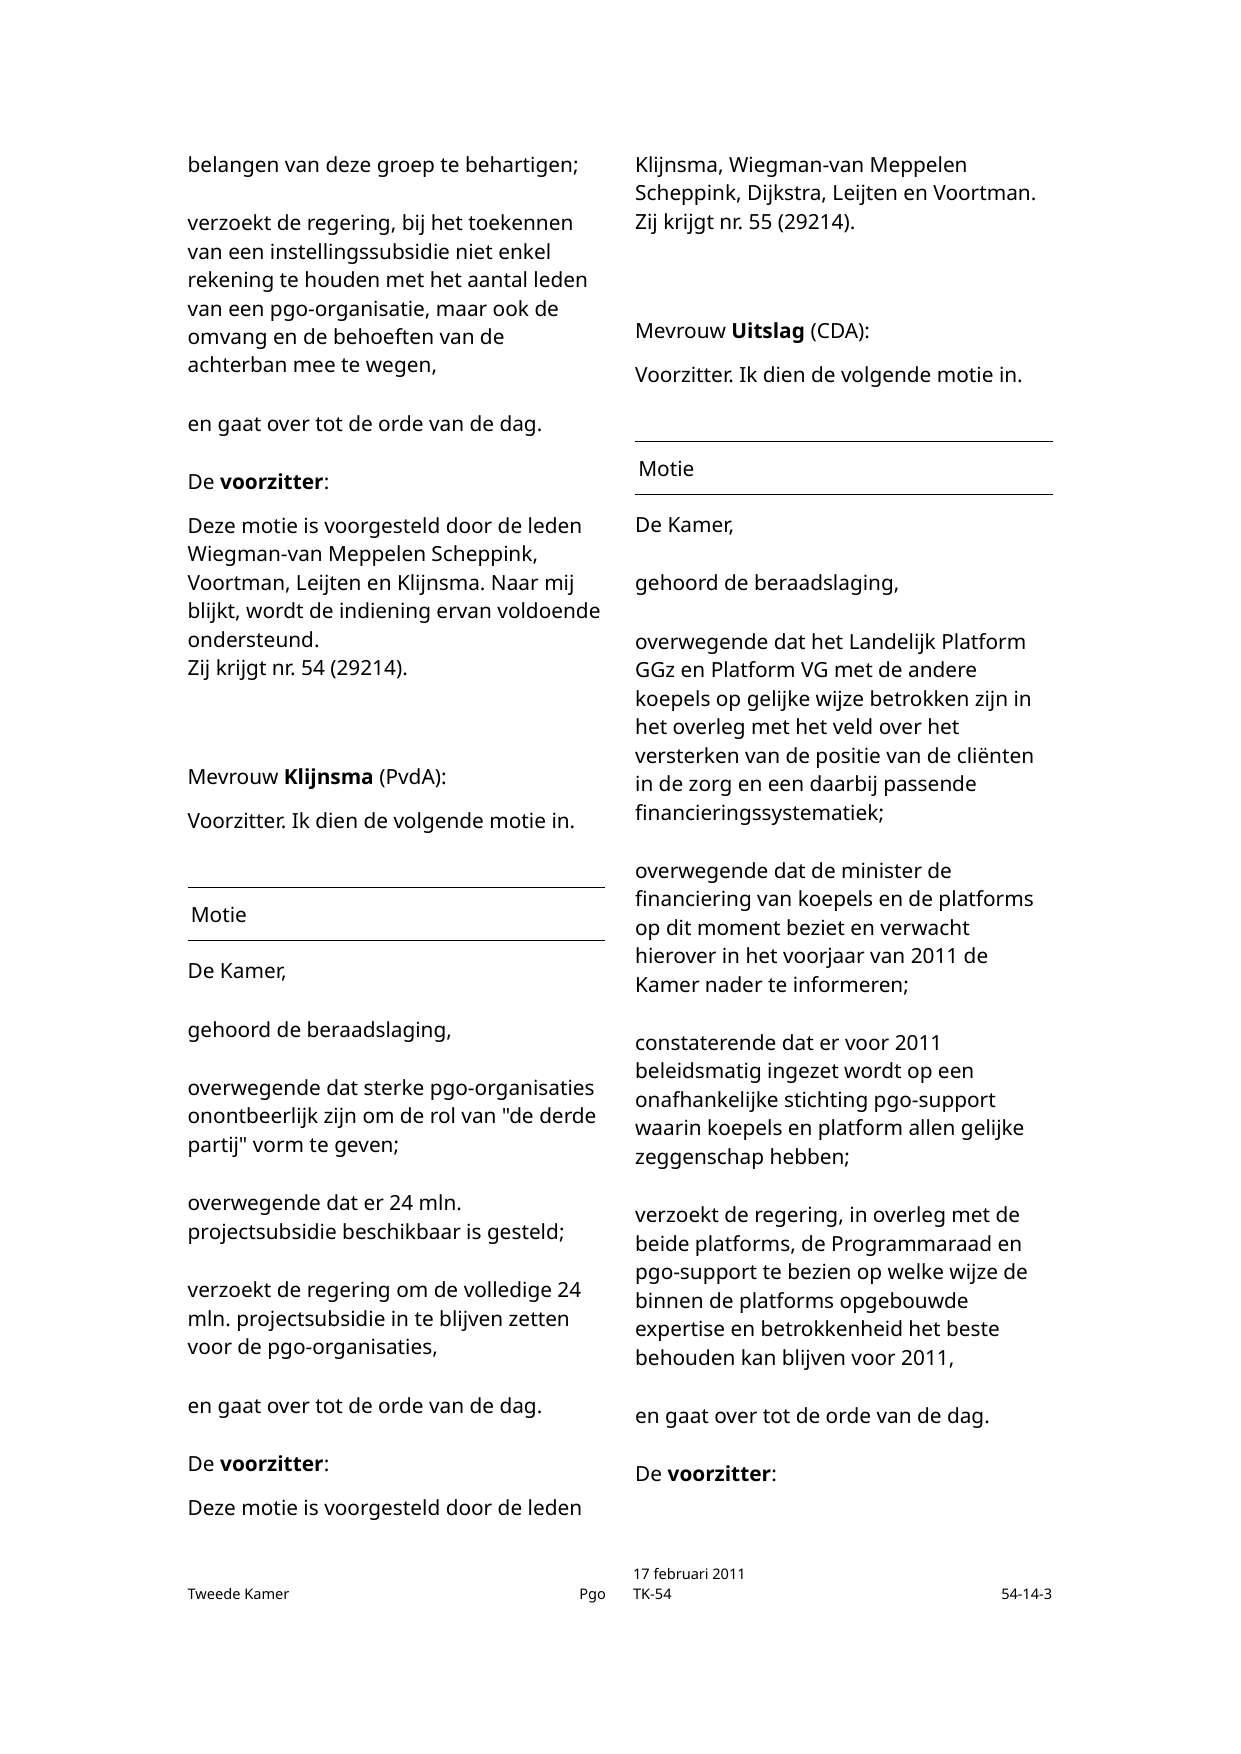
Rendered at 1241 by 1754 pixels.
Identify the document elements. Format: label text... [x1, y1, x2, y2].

text overwegende dat er 24 mln. projectsubsidie beschikbaar is gesteld; [187, 1188, 605, 1245]
text  [187, 712, 605, 740]
text Mevrouw Klijnsma (PvdA): [187, 762, 605, 791]
text Voorzitter. Ik dien de volgende motie in. [635, 360, 1053, 388]
subtitle Motie [635, 442, 1053, 494]
text Voorzitter. Ik dien de volgende motie in. [187, 806, 605, 834]
text overwegende dat de minister de financiering van koepels en de platforms op dit moment beziet en verwacht hierover in het voorjaar van 2011 de Kamer nader te informeren; [635, 856, 1053, 998]
text belangen van deze groep te behartigen; [187, 150, 605, 178]
text overwegende dat het Landelijk Platform GGz en Platform VG met de andere koepels op gelijke wijze betrokken zijn in het overleg met het veld over het versterken van de positie van de cliënten in de zorg en een daarbij passende financieringssystematiek; [635, 627, 1053, 826]
text en gaat over tot de orde van de dag. [187, 1391, 605, 1419]
text verzoekt de regering, in overleg met de beide platforms, de Programmaraad en pgo-support te bezien op welke wijze de binnen de platforms opgebouwde expertise en betrokkenheid het beste behouden kan blijven voor 2011, [635, 1200, 1053, 1371]
text en gaat over tot de orde van de dag. [635, 1401, 1053, 1429]
text en gaat over tot de orde van de dag. [187, 409, 605, 437]
text constaterende dat er voor 2011 beleidsmatig ingezet wordt op een onafhankelijke stichting pgo-support waarin koepels en platform allen gelijke zeggenschap hebben; [635, 1028, 1053, 1170]
text gehoord de beraadslaging, [187, 1015, 605, 1043]
text verzoekt de regering, bij het toekennen van een instellingssubsidie niet enkel rekening te houden met het aantal leden van een pgo-organisatie, maar ook de omvang en de behoeften van de achterban mee te wegen, [187, 208, 605, 379]
text overwegende dat sterke pgo-organisaties onontbeerlijk zijn om de rol van "de derde partij" vorm te geven; [187, 1073, 605, 1158]
text Deze motie is voorgesteld door de leden [187, 1493, 605, 1521]
text Klijnsma, Wiegman-van Meppelen Scheppink, Dijkstra, Leijten en Voortman. [635, 150, 1053, 207]
subtitle Motie [187, 888, 605, 941]
text Mevrouw Uitslag (CDA): [635, 316, 1053, 345]
text De Kamer, [187, 956, 605, 985]
text De voorzitter: [635, 1459, 1053, 1488]
text  [635, 265, 1053, 294]
text verzoekt de regering om de volledige 24 mln. projectsubsidie in te blijven zetten voor de pgo-organisaties, [187, 1275, 605, 1361]
text De Kamer, [635, 510, 1053, 538]
text Zij krijgt nr. 55 (29214). [635, 207, 1053, 235]
text Deze motie is voorgesteld door de leden Wiegman-van Meppelen Scheppink, Voortman, Leijten en Klijnsma. Naar mij blijkt, wordt de indiening ervan voldoende ondersteund. [187, 511, 605, 653]
text De voorzitter: [187, 1449, 605, 1478]
text gehoord de beraadslaging, [635, 568, 1053, 597]
text De voorzitter: [187, 467, 605, 496]
text Zij krijgt nr. 54 (29214). [187, 653, 605, 682]
